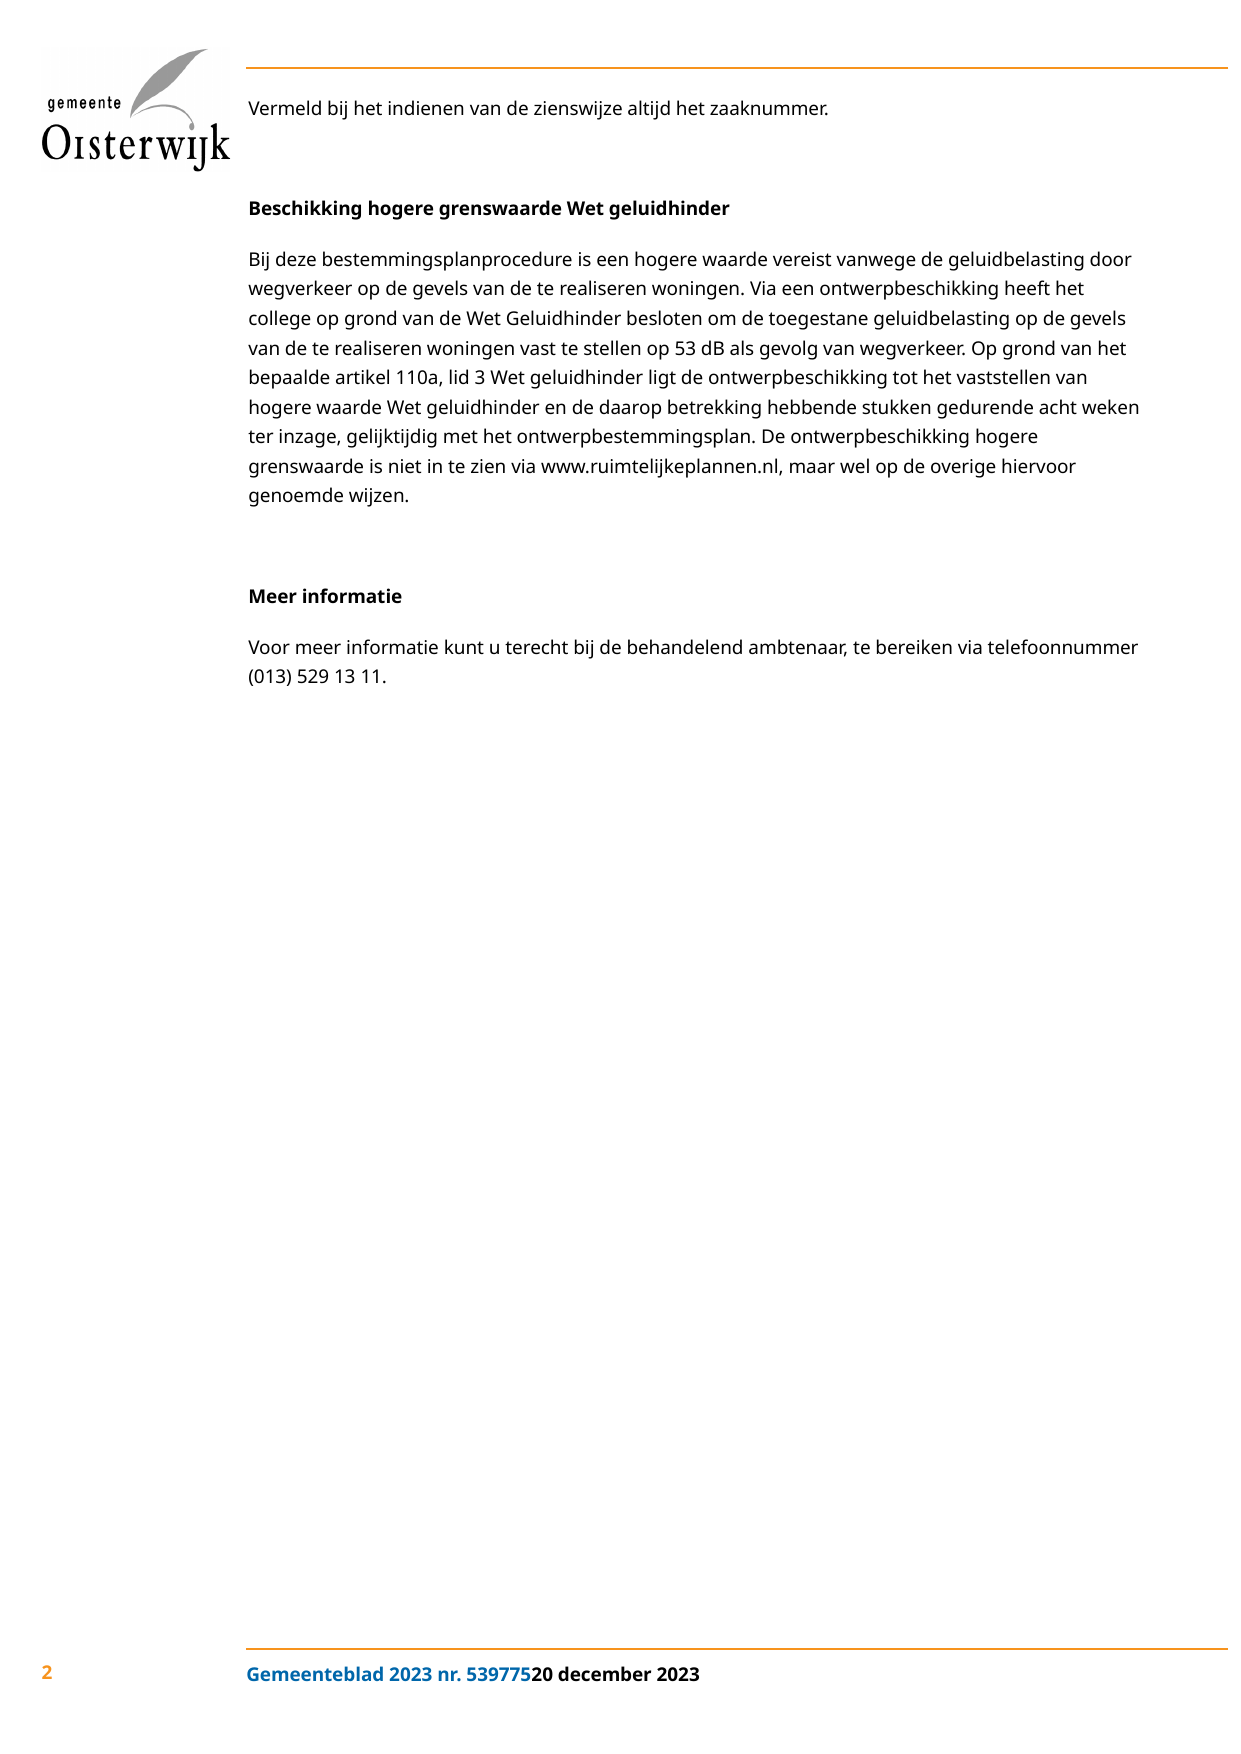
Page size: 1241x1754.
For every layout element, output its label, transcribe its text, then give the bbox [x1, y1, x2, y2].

text Voor meer informatie kunt u terecht bij de behandelend ambtenaar, te bereiken via telefoonnummer (013) 529 13 11. [248, 634, 1152, 689]
text Meer informatie [248, 583, 1152, 609]
text Vermeld bij het indienen van de zienswijze altijd het zaaknummer. [248, 95, 1152, 121]
text Beschikking hogere grenswaarde Wet geluidhinder [248, 196, 1152, 221]
text Bij deze bestemmingsplanprocedure is een hogere waarde vereist vanwege de geluidbelasting door wegverkeer op de gevels van de te realiseren woningen. Via een ontwerpbeschikking heeft het college op grond van de Wet Geluidhinder besloten om de toegestane geluidbelasting op de gevels van de te realiseren woningen vast te stellen op 53 dB als gevolg van wegverkeer. Op grond van het bepaalde artikel 110a, lid 3 Wet geluidhinder ligt de ontwerpbeschikking tot het vaststellen van hogere waarde Wet geluidhinder en de daarop betrekking hebbende stukken gedurende acht weken ter inzage, gelijktijdig met het ontwerpbestemmingsplan. De ontwerpbeschikking hogere grenswaarde is niet in te zien via www.ruimtelijkeplannen.nl, maar wel op de overige hiervoor genoemde wijzen. [248, 246, 1152, 508]
picture [41, 47, 231, 172]
